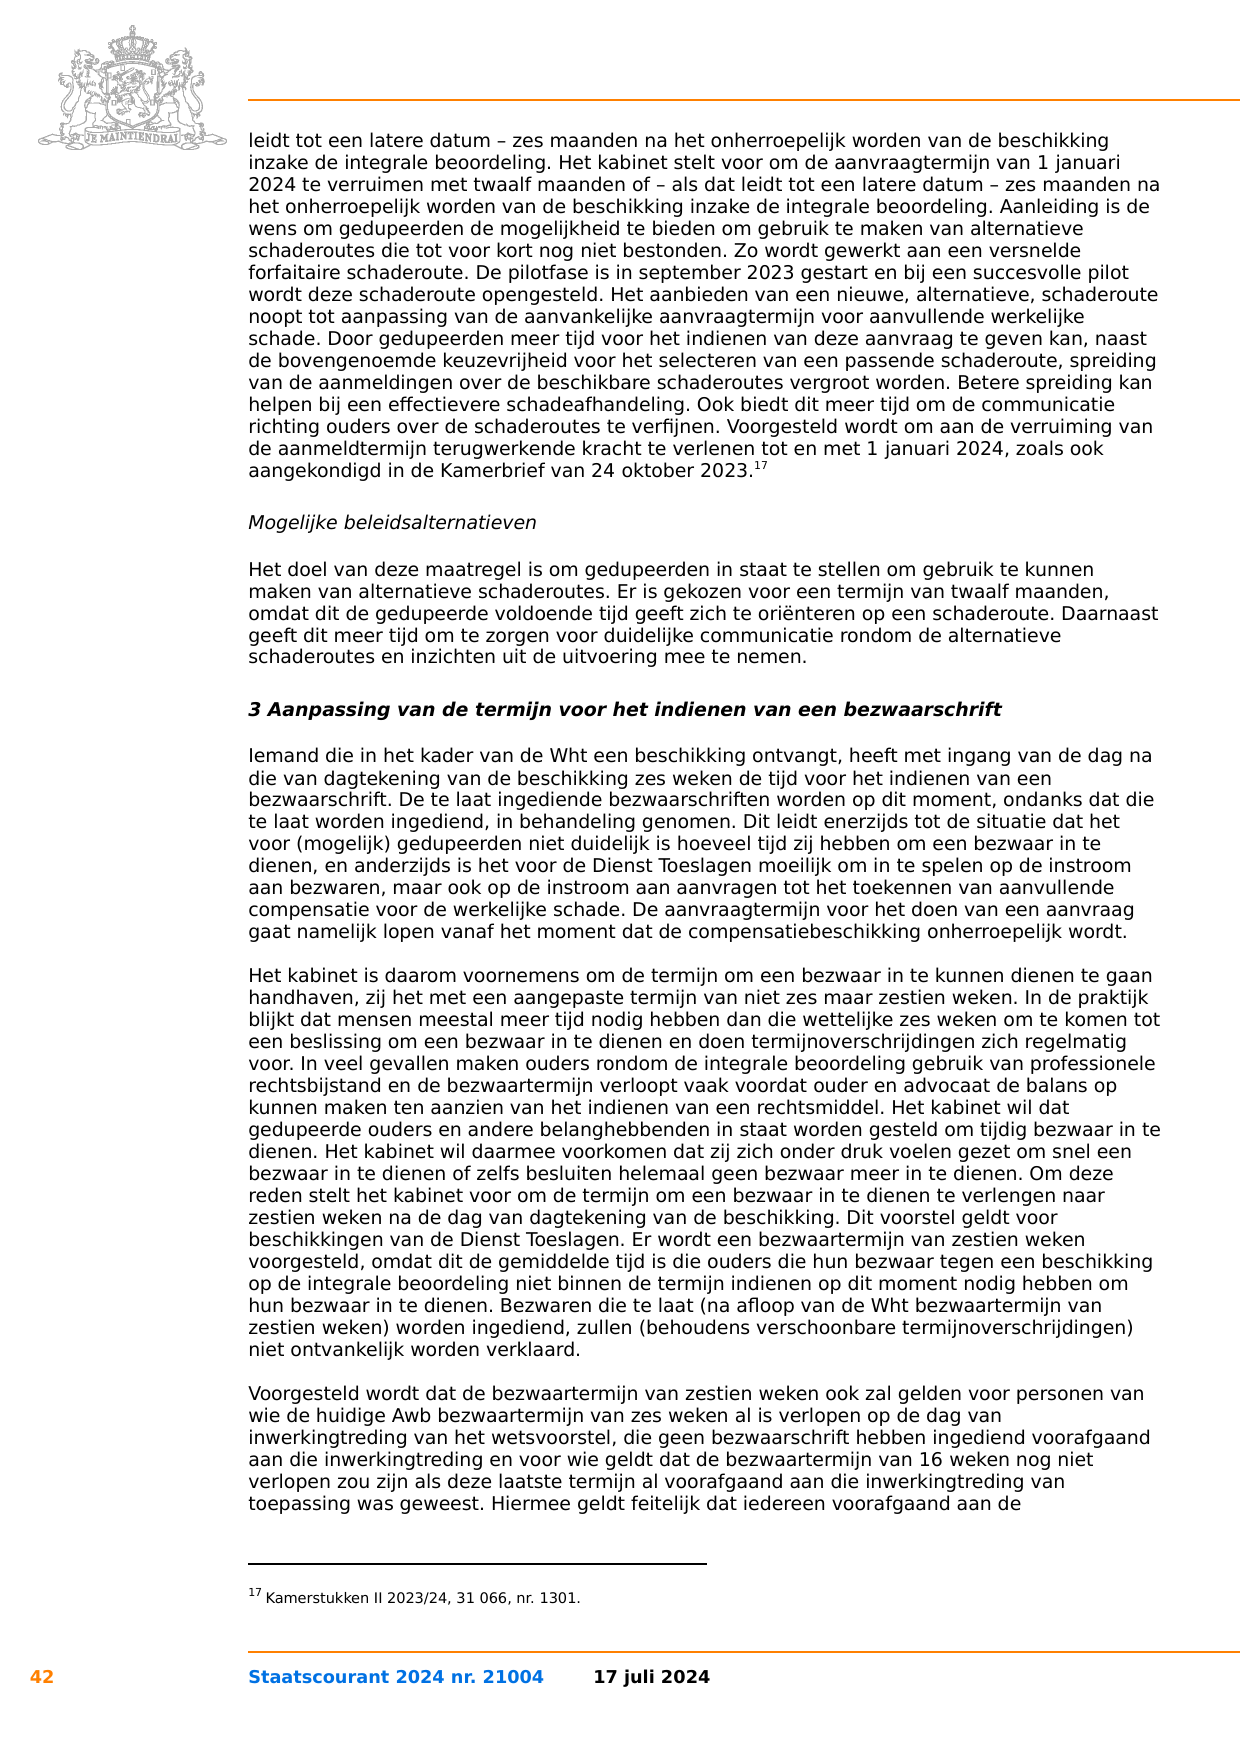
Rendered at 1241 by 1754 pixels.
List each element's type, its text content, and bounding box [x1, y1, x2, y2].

picture [38, 25, 227, 150]
text leidt tot een latere datum – zes maanden na het onherroepelijk worden van de beschikking inzake de integrale beoordeling. Het kabinet stelt voor om de aanvraagtermijn van 1 januari 2024 te verruimen met twaalf maanden of – als dat leidt tot een latere datum – zes maanden na het onherroepelijk worden van de beschikking inzake de integrale beoordeling. Aanleiding is de wens om gedupeerden de mogelijkheid te bieden om gebruik te maken van alternatieve schaderoutes die tot voor kort nog niet bestonden. Zo wordt gewerkt aan een versnelde forfaitaire schaderoute. De pilotfase is in september 2023 gestart en bij een succesvolle pilot wordt deze schaderoute opengesteld. Het aanbieden van een nieuwe, alternatieve, schaderoute noopt tot aanpassing van de aanvankelijke aanvraagtermijn voor aanvullende werkelijke schade. Door gedupeerden meer tijd voor het indienen van deze aanvraag te geven kan, naast de bovengenoemde keuzevrijheid voor het selecteren van een passende schaderoute, spreiding van de aanmeldingen over de beschikbare schaderoutes vergroot worden. Betere spreiding kan helpen bij een effectievere schadeafhandeling. Ook biedt dit meer tijd om de communicatie richting ouders over de schaderoutes te verfijnen. Voorgesteld wordt om aan de verruiming van de aanmeldtermijn terugwerkende kracht te verlenen tot en met 1 januari 2024, zoals ook aangekondigd in de Kamerbrief van 24 oktober 2023. [248, 130, 1163, 482]
text Voorgesteld wordt dat de bezwaartermijn van zestien weken ook zal gelden voor personen van wie de huidige Awb bezwaartermijn van zes weken al is verlopen op de dag van inwerkingtreding van het wetsvoorstel, die geen bezwaarschrift hebben ingediend voorafgaand aan die inwerkingtreding en voor wie geldt dat de bezwaartermijn van 16 weken nog niet verlopen zou zijn als deze laatste termijn al voorafgaand aan die inwerkingtreding van toepassing was geweest. Hiermee geldt feitelijk dat iedereen voorafgaand aan de [248, 1383, 1163, 1514]
text Kamerstukken II 2023/24, 31 066, nr. 1301. [248, 1586, 1163, 1608]
subtitle 3 Aanpassing van de termijn voor het indienen van een bezwaarschrift [248, 698, 1163, 720]
text Het doel van deze maatregel is om gedupeerden in staat te stellen om gebruik te kunnen maken van alternatieve schaderoutes. Er is gekozen voor een termijn van twaalf maanden, omdat dit de gedupeerde voldoende tijd geeft zich te oriënteren op een schaderoute. Daarnaast geeft dit meer tijd om te zorgen voor duidelijke communicatie rondom de alternatieve schaderoutes en inzichten uit de uitvoering mee te nemen. [248, 558, 1163, 668]
subtitle Mogelijke beleidsalternatieven [248, 512, 1163, 533]
text Iemand die in het kader van de Wht een beschikking ontvangt, heeft met ingang van de dag na die van dagtekening van de beschikking zes weken de tijd voor het indienen van een bezwaarschrift. De te laat ingediende bezwaarschriften worden op dit moment, ondanks dat die te laat worden ingediend, in behandeling genomen. Dit leidt enerzijds tot de situatie dat het voor (mogelijk) gedupeerden niet duidelijk is hoeveel tijd zij hebben om een bezwaar in te dienen, en anderzijds is het voor de Dienst Toeslagen moeilijk om in te spelen op de instroom aan bezwaren, maar ook op de instroom aan aanvragen tot het toekennen van aanvullende compensatie voor de werkelijke schade. De aanvraagtermijn voor het doen van een aanvraag gaat namelijk lopen vanaf het moment dat de compensatiebeschikking onherroepelijk wordt. [248, 745, 1163, 943]
text Het kabinet is daarom voornemens om de termijn om een bezwaar in te kunnen dienen te gaan handhaven, zij het met een aangepaste termijn van niet zes maar zestien weken. In de praktijk blijkt dat mensen meestal meer tijd nodig hebben dan die wettelijke zes weken om te komen tot een beslissing om een bezwaar in te dienen en doen termijnoverschrijdingen zich regelmatig voor. In veel gevallen maken ouders rondom de integrale beoordeling gebruik van professionele rechtsbijstand en de bezwaartermijn verloopt vaak voordat ouder en advocaat de balans op kunnen maken ten aanzien van het indienen van een rechtsmiddel. Het kabinet wil dat gedupeerde ouders en andere belanghebbenden in staat worden gesteld om tijdig bezwaar in te dienen. Het kabinet wil daarmee voorkomen dat zij zich onder druk voelen gezet om snel een bezwaar in te dienen of zelfs besluiten helemaal geen bezwaar meer in te dienen. Om deze reden stelt het kabinet voor om de termijn om een bezwaar in te dienen te verlengen naar zestien weken na de dag van dagtekening van de beschikking. Dit voorstel geldt voor beschikkingen van de Dienst Toeslagen. Er wordt een bezwaartermijn van zestien weken voorgesteld, omdat dit de gemiddelde tijd is die ouders die hun bezwaar tegen een beschikking op de integrale beoordeling niet binnen de termijn indienen op dit moment nodig hebben om hun bezwaar in te dienen. Bezwaren die te laat (na afloop van de Wht bezwaartermijn van zestien weken) worden ingediend, zullen (behoudens verschoonbare termijnoverschrijdingen) niet ontvankelijk worden verklaard. [248, 965, 1163, 1361]
